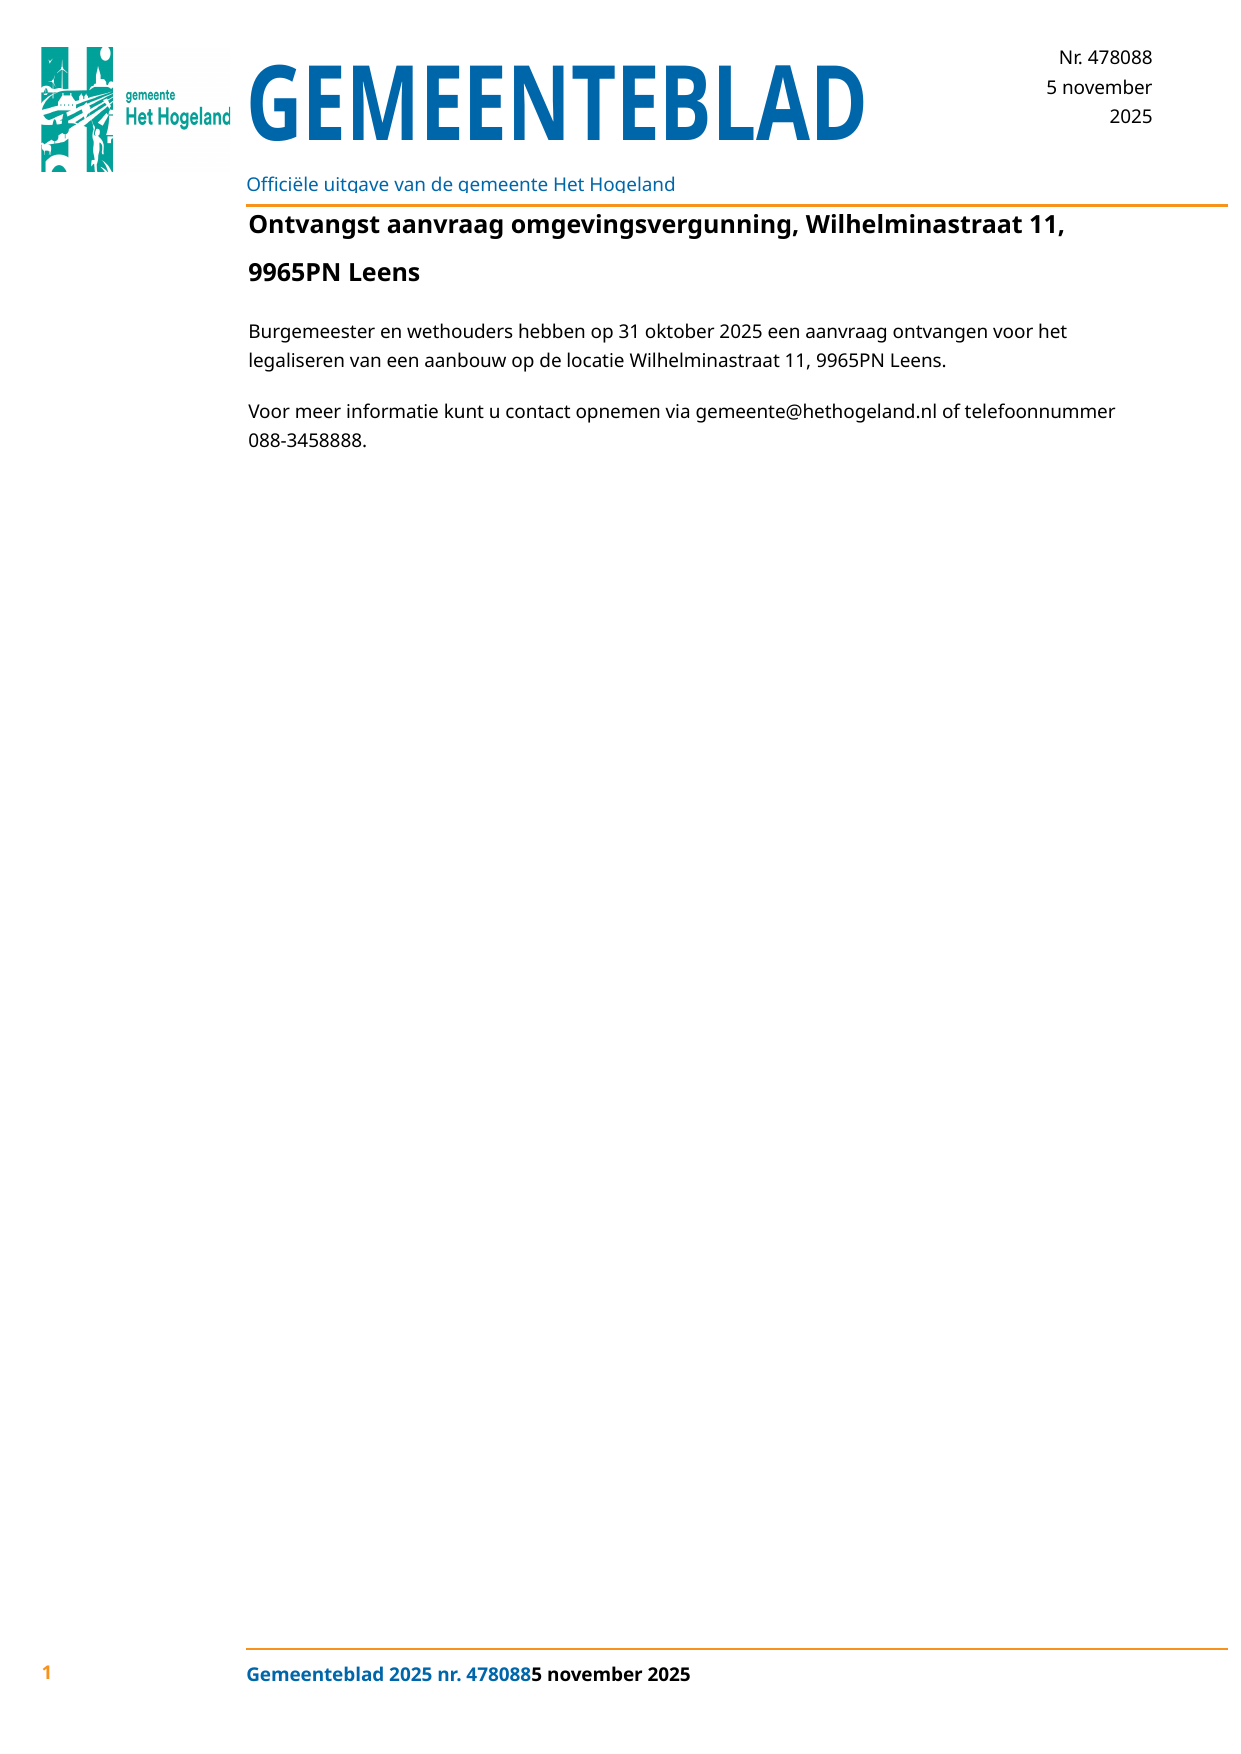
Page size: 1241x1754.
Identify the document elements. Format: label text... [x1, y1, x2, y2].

picture [41, 47, 231, 172]
text Burgemeester en wethouders hebben op 31 oktober 2025 een aanvraag ontvangen voor het legaliseren van een aanbouw op de locatie Wilhelminastraat 11, 9965PN Leens. [248, 318, 1152, 373]
text Ontvangst aanvraag omgevingsvergunning, Wilhelminastraat 11, 9965PN Leens [248, 207, 1152, 288]
text Voor meer informatie kunt u contact opnemen via gemeente@hethogeland.nl of telefoonnummer 088-3458888. [248, 398, 1152, 453]
